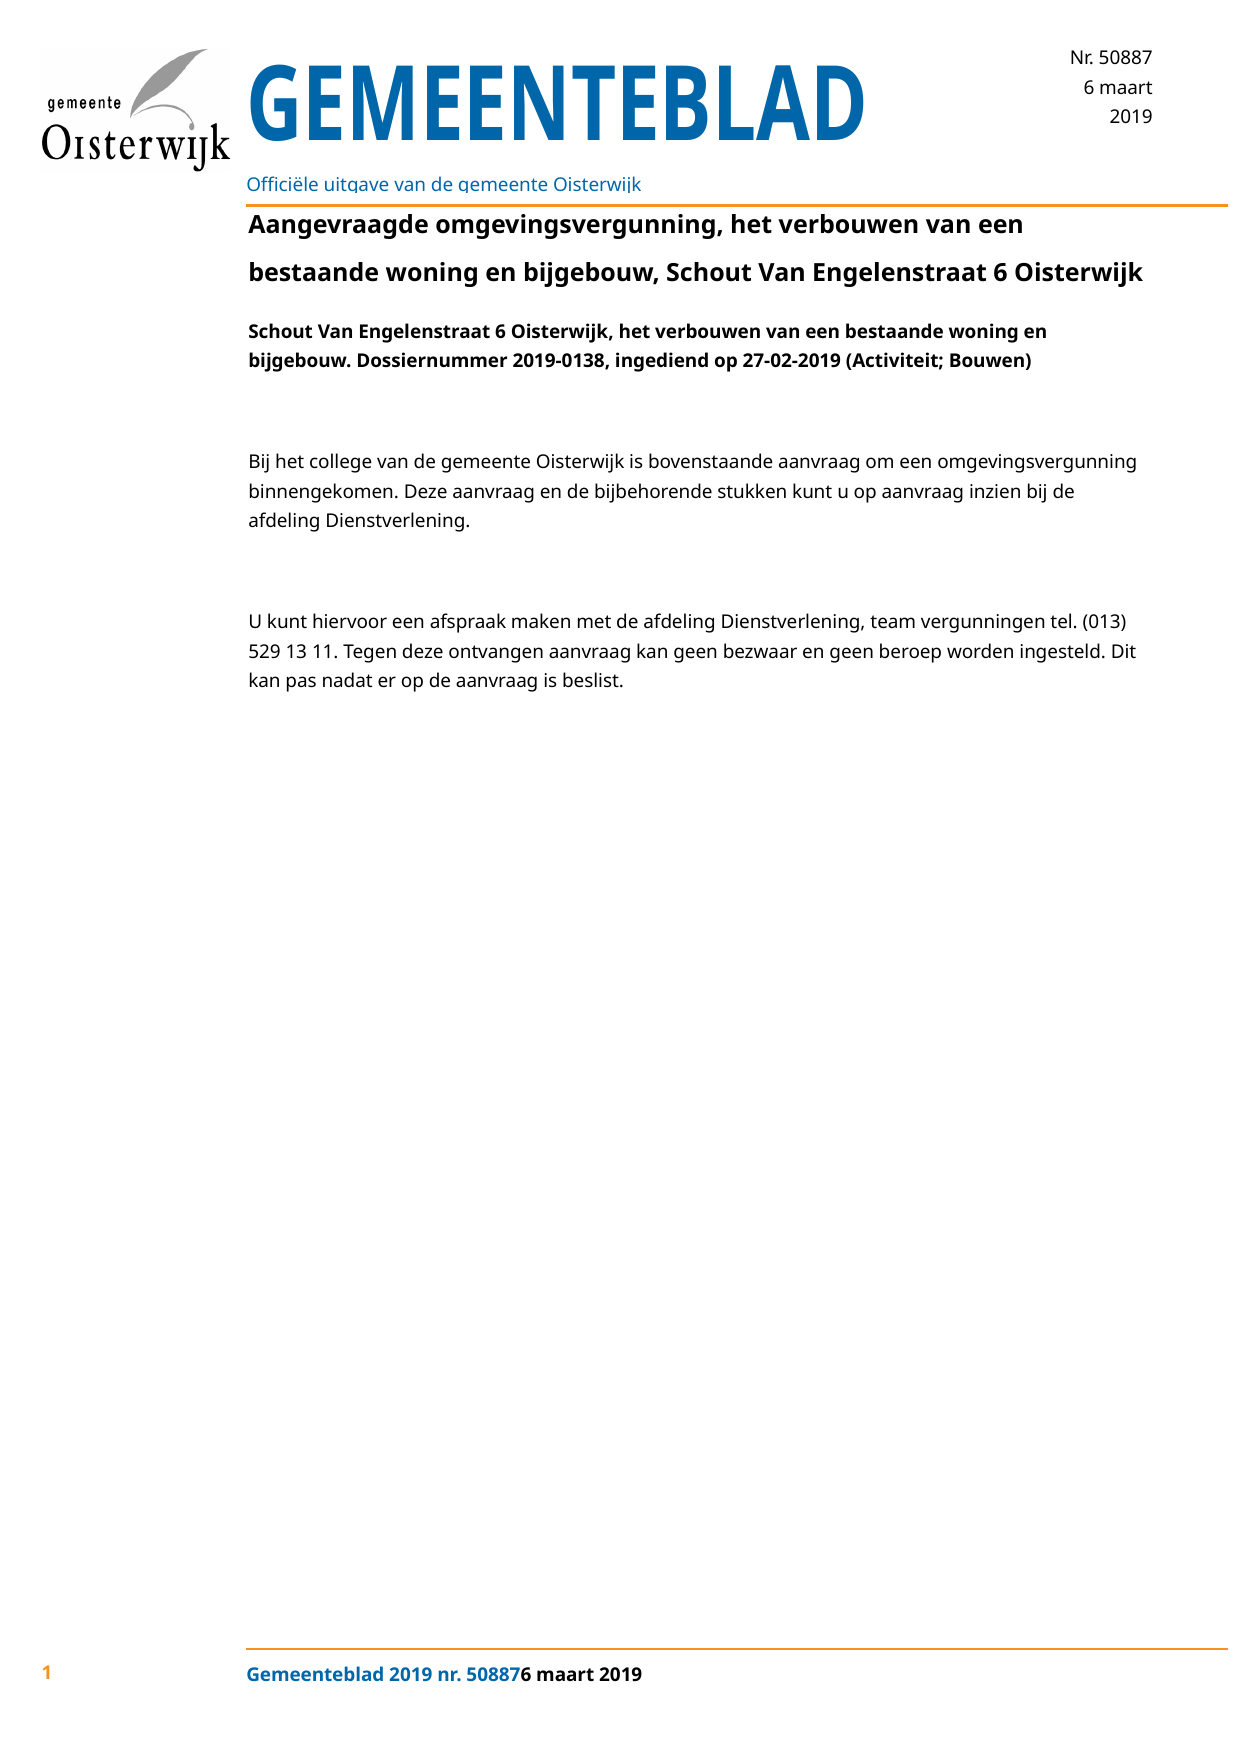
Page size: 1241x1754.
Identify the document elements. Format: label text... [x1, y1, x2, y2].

picture [41, 47, 231, 172]
text Bij het college van de gemeente Oisterwijk is bovenstaande aanvraag om een omgevingsvergunning binnengekomen. Deze aanvraag en de bijbehorende stukken kunt u op aanvraag inzien bij de afdeling Dienstverlening. [248, 448, 1152, 533]
text U kunt hiervoor een afspraak maken met de afdeling Dienstverlening, team vergunningen tel. (013) 529 13 11. Tegen deze ontvangen aanvraag kan geen bezwaar en geen beroep worden ingesteld. Dit kan pas nadat er op de aanvraag is beslist. [248, 608, 1152, 693]
text Schout Van Engelenstraat 6 Oisterwijk, het verbouwen van een bestaande woning en bijgebouw. Dossiernummer 2019-0138, ingediend op 27-02-2019 (Activiteit; Bouwen) [248, 318, 1152, 373]
text Aangevraagde omgevingsvergunning, het verbouwen van een bestaande woning en bijgebouw, Schout Van Engelenstraat 6 Oisterwijk [248, 207, 1152, 288]
